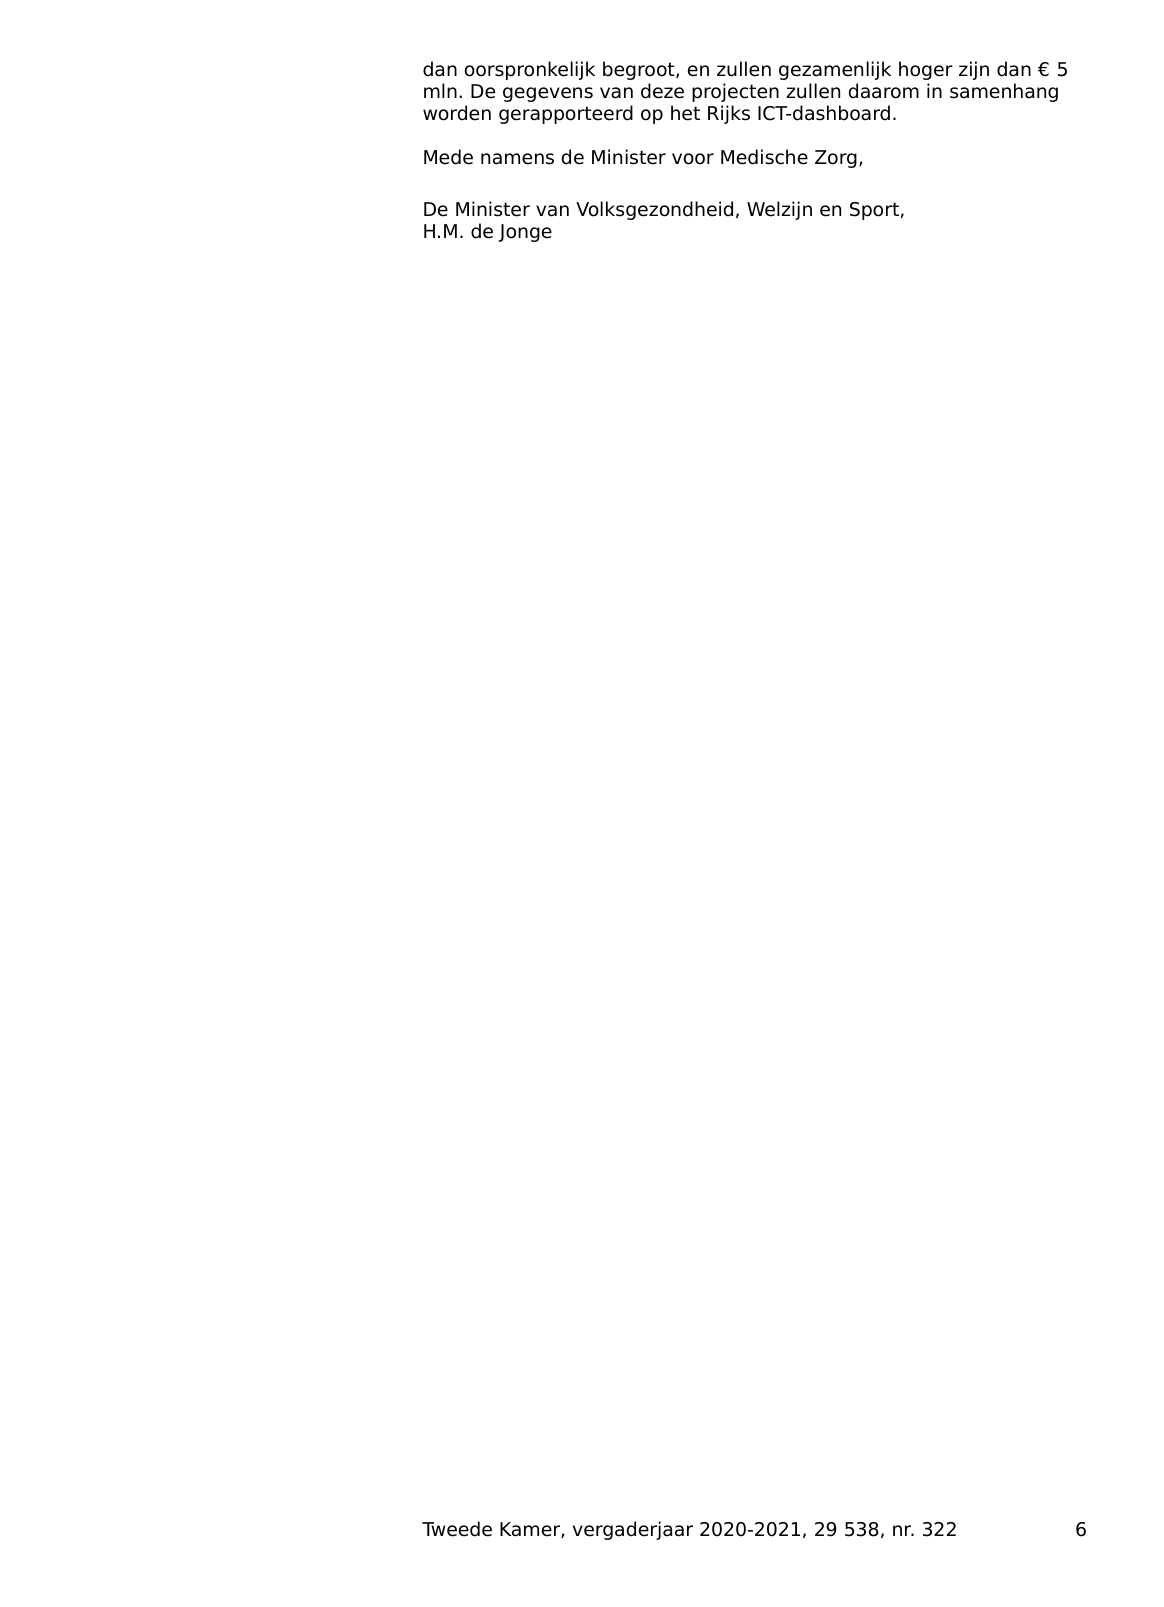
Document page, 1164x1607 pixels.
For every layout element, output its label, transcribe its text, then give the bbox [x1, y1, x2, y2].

text dan oorspronkelijk begroot, en zullen gezamenlijk hoger zijn dan € 5 mln. De gegevens van deze projecten zullen daarom in samenhang worden gerapporteerd op het Rijks ICT-dashboard. [422, 59, 1087, 125]
text Mede namens de Minister voor Medische Zorg, [422, 147, 1087, 169]
text De Minister van Volksgezondheid, Welzijn en Sport, H.M. de Jonge [422, 199, 1087, 243]
